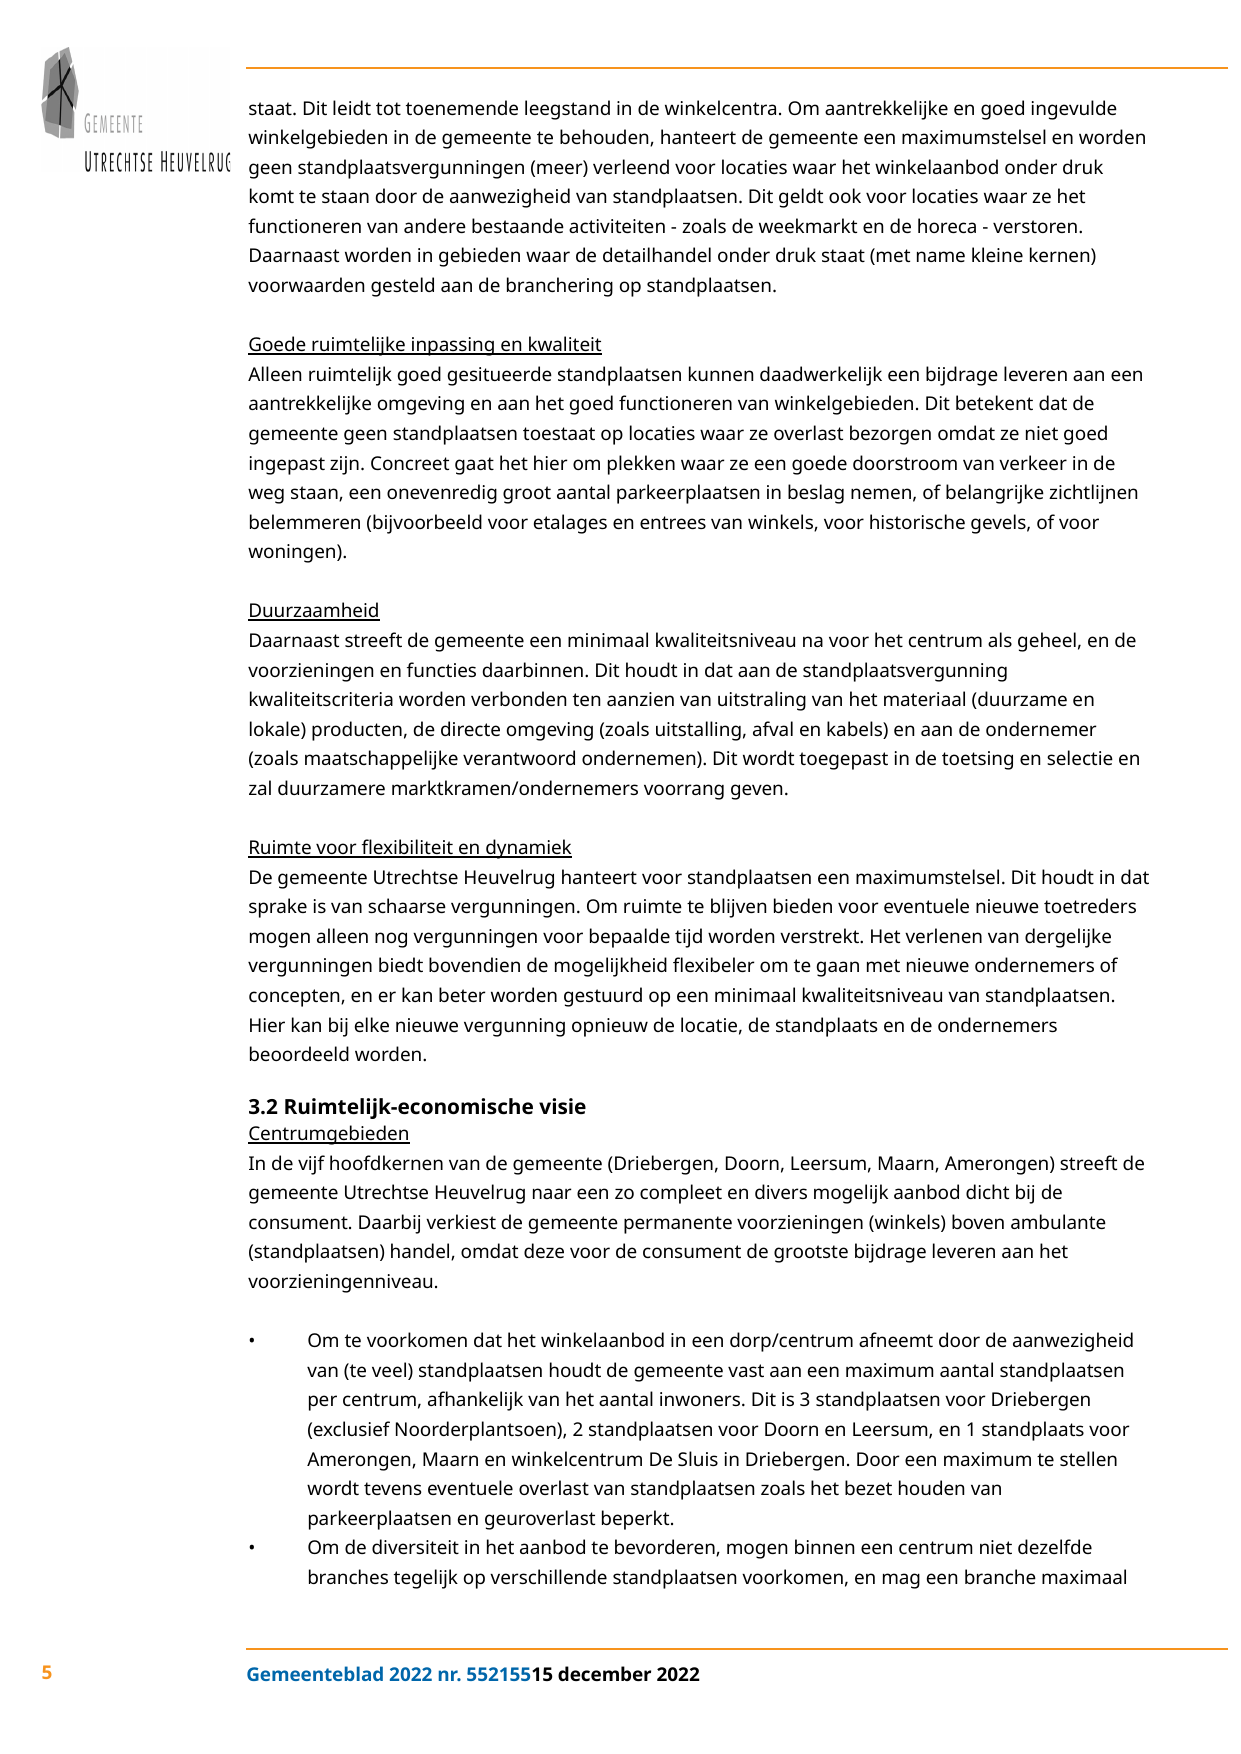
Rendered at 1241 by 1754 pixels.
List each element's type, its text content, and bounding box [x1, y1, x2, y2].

text Alleen ruimtelijk goed gesitueerde standplaatsen kunnen daadwerkelijk een bijdrage leveren aan een aantrekkelijke omgeving en aan het goed functioneren van winkelgebieden. Dit betekent dat de gemeente geen standplaatsen toestaat op locaties waar ze overlast bezorgen omdat ze niet goed ingepast zijn. Concreet gaat het hier om plekken waar ze een goede doorstroom van verkeer in de weg staan, een onevenredig groot aantal parkeerplaatsen in beslag nemen, of belangrijke zichtlijnen belemmeren (bijvoorbeeld voor etalages en entrees van winkels, voor historische gevels, of voor woningen). [248, 361, 1152, 564]
text Duurzaamheid [248, 598, 1152, 623]
text staat. Dit leidt tot toenemende leegstand in de winkelcentra. Om aantrekkelijke en goed ingevulde winkelgebieden in de gemeente te behouden, hanteert de gemeente een maximumstelsel en worden geen standplaatsvergunningen (meer) verleend voor locaties waar het winkelaanbod onder druk komt te staan door de aanwezigheid van standplaatsen. Dit geldt ook voor locaties waar ze het functioneren van andere bestaande activiteiten - zoals de weekmarkt en de horeca - verstoren. Daarnaast worden in gebieden waar de detailhandel onder druk staat (met name kleine kernen) voorwaarden gesteld aan de branchering op standplaatsen. [248, 95, 1152, 298]
picture [41, 47, 231, 172]
text Ruimte voor flexibiliteit en dynamiek [248, 834, 1152, 860]
text Centrumgebieden [248, 1120, 1152, 1146]
text 3.2 Ruimtelijk-economische visie [248, 1092, 1152, 1120]
list Om te voorkomen dat het winkelaanbod in een dorp/centrum afneemt door de aanwezigheid van (te veel) standplaatsen houdt de gemeente vast aan een maximum aantal standplaatsen per centrum, afhankelijk van het aantal inwoners. Dit is 3 standplaatsen voor Driebergen (exclusief Noorderplantsoen), 2 standplaatsen voor Doorn en Leersum, en 1 standplaats voor Amerongen, Maarn en winkelcentrum De Sluis in Driebergen. Door een maximum te stellen wordt tevens eventuele overlast van standplaatsen zoals het bezet houden van parkeerplaatsen en geuroverlast beperkt. [248, 1327, 1152, 1531]
text Goede ruimtelijke inpassing en kwaliteit [248, 331, 1152, 357]
list Om de diversiteit in het aanbod te bevorderen, mogen binnen een centrum niet dezelfde branches tegelijk op verschillende standplaatsen voorkomen, en mag een branche maximaal [248, 1534, 1152, 1590]
text De gemeente Utrechtse Heuvelrug hanteert voor standplaatsen een maximumstelsel. Dit houdt in dat sprake is van schaarse vergunningen. Om ruimte te blijven bieden voor eventuele nieuwe toetreders mogen alleen nog vergunningen voor bepaalde tijd worden verstrekt. Het verlenen van dergelijke vergunningen biedt bovendien de mogelijkheid flexibeler om te gaan met nieuwe ondernemers of concepten, en er kan beter worden gestuurd op een minimaal kwaliteitsniveau van standplaatsen. Hier kan bij elke nieuwe vergunning opnieuw de locatie, de standplaats en de ondernemers beoordeeld worden. [248, 864, 1152, 1067]
text In de vijf hoofdkernen van de gemeente (Driebergen, Doorn, Leersum, Maarn, Amerongen) streeft de gemeente Utrechtse Heuvelrug naar een zo compleet en divers mogelijk aanbod dicht bij de consument. Daarbij verkiest de gemeente permanente voorzieningen (winkels) boven ambulante (standplaatsen) handel, omdat deze voor de consument de grootste bijdrage leveren aan het voorzieningenniveau. [248, 1150, 1152, 1294]
text Daarnaast streeft de gemeente een minimaal kwaliteitsniveau na voor het centrum als geheel, en de voorzieningen en functies daarbinnen. Dit houdt in dat aan de standplaatsvergunning kwaliteitscriteria worden verbonden ten aanzien van uitstraling van het materiaal (duurzame en lokale) producten, de directe omgeving (zoals uitstalling, afval en kabels) en aan de ondernemer (zoals maatschappelijke verantwoord ondernemen). Dit wordt toegepast in de toetsing en selectie en zal duurzamere marktkramen/ondernemers voorrang geven. [248, 627, 1152, 801]
